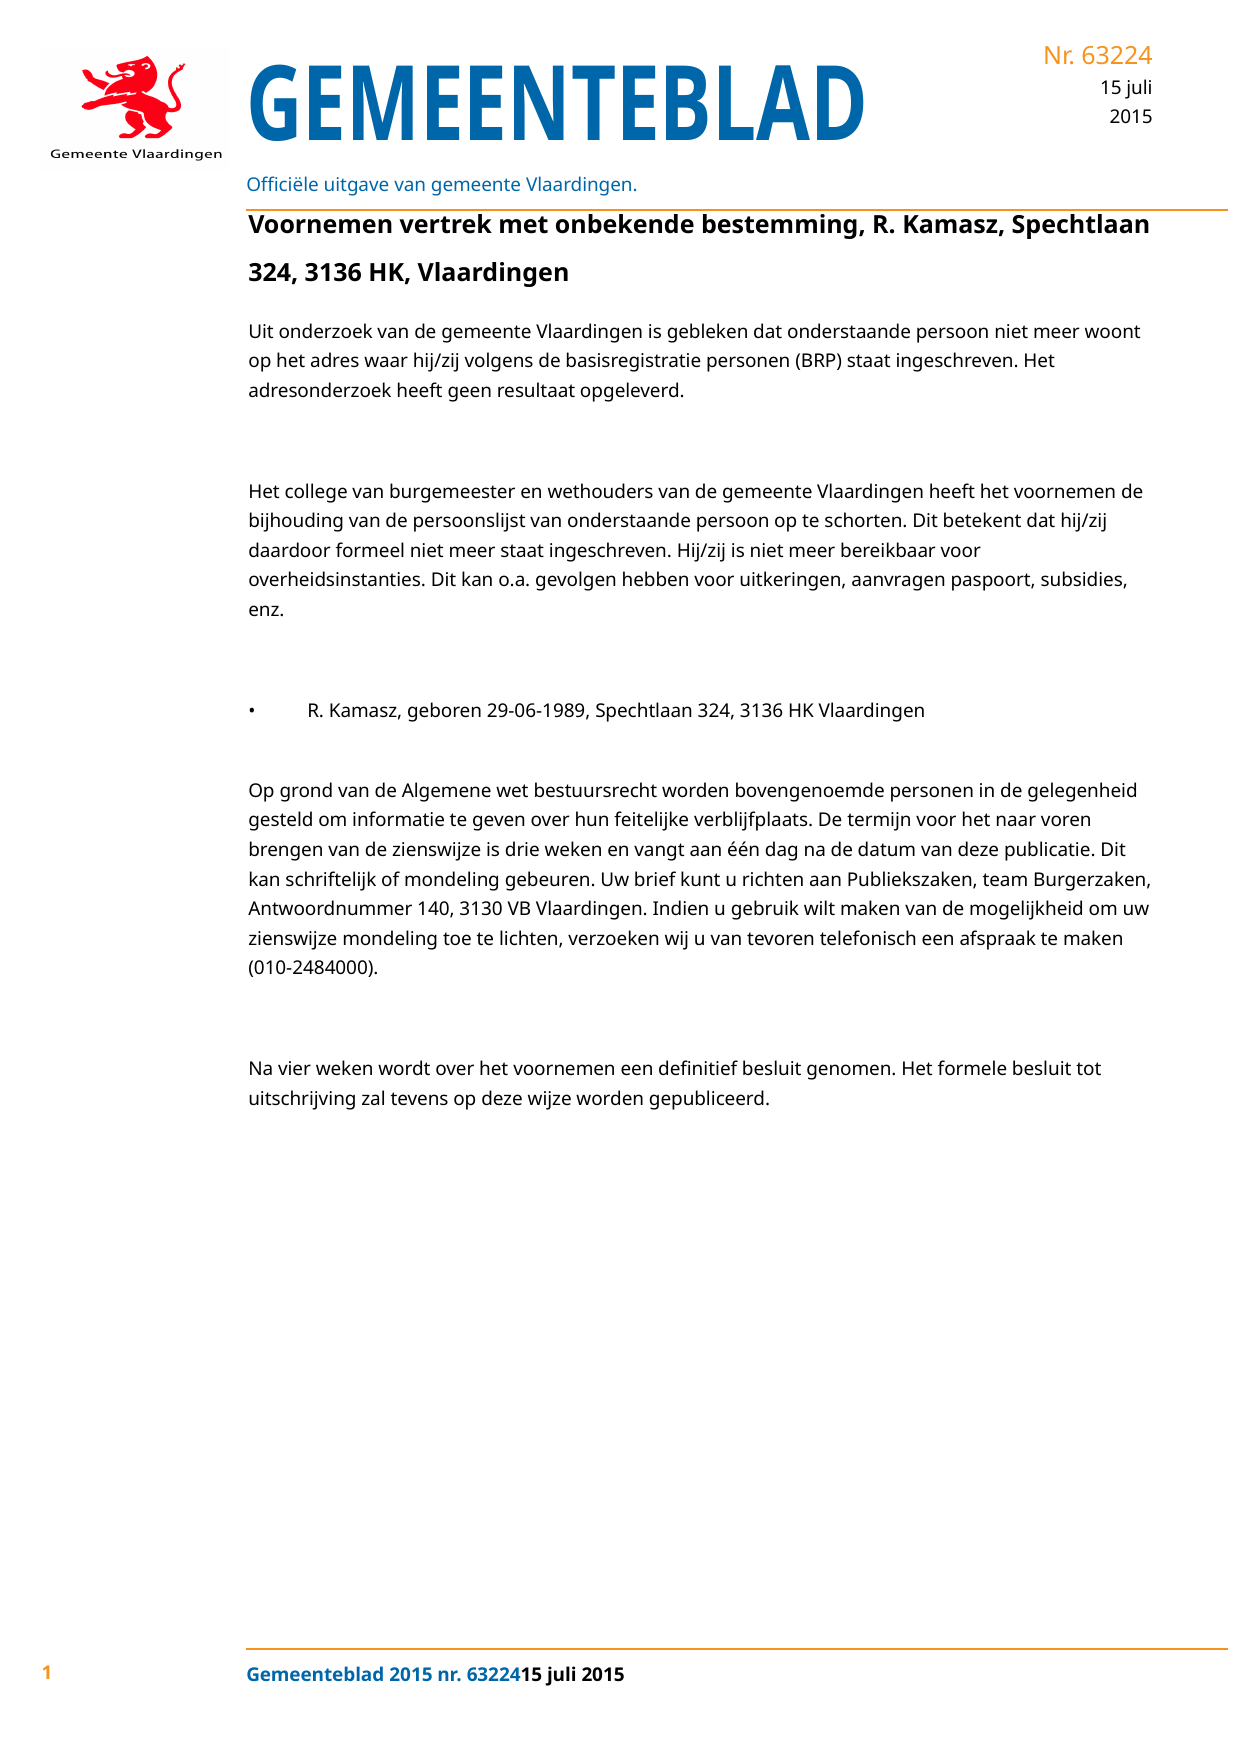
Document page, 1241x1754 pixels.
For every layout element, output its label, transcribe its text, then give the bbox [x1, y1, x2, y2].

text Op grond van de Algemene wet bestuursrecht worden bovengenoemde personen in de gelegenheid gesteld om informatie te geven over hun feitelijke verblijfplaats. De termijn voor het naar voren brengen van de zienswijze is drie weken en vangt aan één dag na de datum van deze publicatie. Dit kan schriftelijk of mondeling gebeuren. Uw brief kunt u richten aan Publiekszaken, team Burgerzaken, Antwoordnummer 140, 3130 VB Vlaardingen. Indien u gebruik wilt maken van de mogelijkheid om uw zienswijze mondeling toe te lichten, verzoeken wij u van tevoren telefonisch een afspraak te maken (010-2484000). [248, 777, 1152, 980]
text Na vier weken wordt over het voornemen een definitief besluit genomen. Het formele besluit tot uitschrijving zal tevens op deze wijze worden gepubliceerd. [248, 1055, 1152, 1111]
text Voornemen vertrek met onbekende bestemming, R. Kamasz, Spechtlaan 324, 3136 HK, Vlaardingen [248, 211, 1152, 288]
list R. Kamasz, geboren 29-06-1989, Spechtlaan 324, 3136 HK Vlaardingen [248, 697, 1152, 723]
text Uit onderzoek van de gemeente Vlaardingen is gebleken dat onderstaande persoon niet meer woont op het adres waar hij/zij volgens de basisregistratie personen (BRP) staat ingeschreven. Het adresonderzoek heeft geen resultaat opgeleverd. [248, 318, 1152, 403]
text Het college van burgemeester en wethouders van de gemeente Vlaardingen heeft het voornemen de bijhouding van de persoonslijst van onderstaande persoon op te schorten. Dit betekent dat hij/zij daardoor formeel niet meer staat ingeschreven. Hij/zij is niet meer bereikbaar voor overheidsinstanties. Dit kan o.a. gevolgen hebben voor uitkeringen, aanvragen paspoort, subsidies, enz. [248, 478, 1152, 622]
picture [41, 47, 231, 172]
